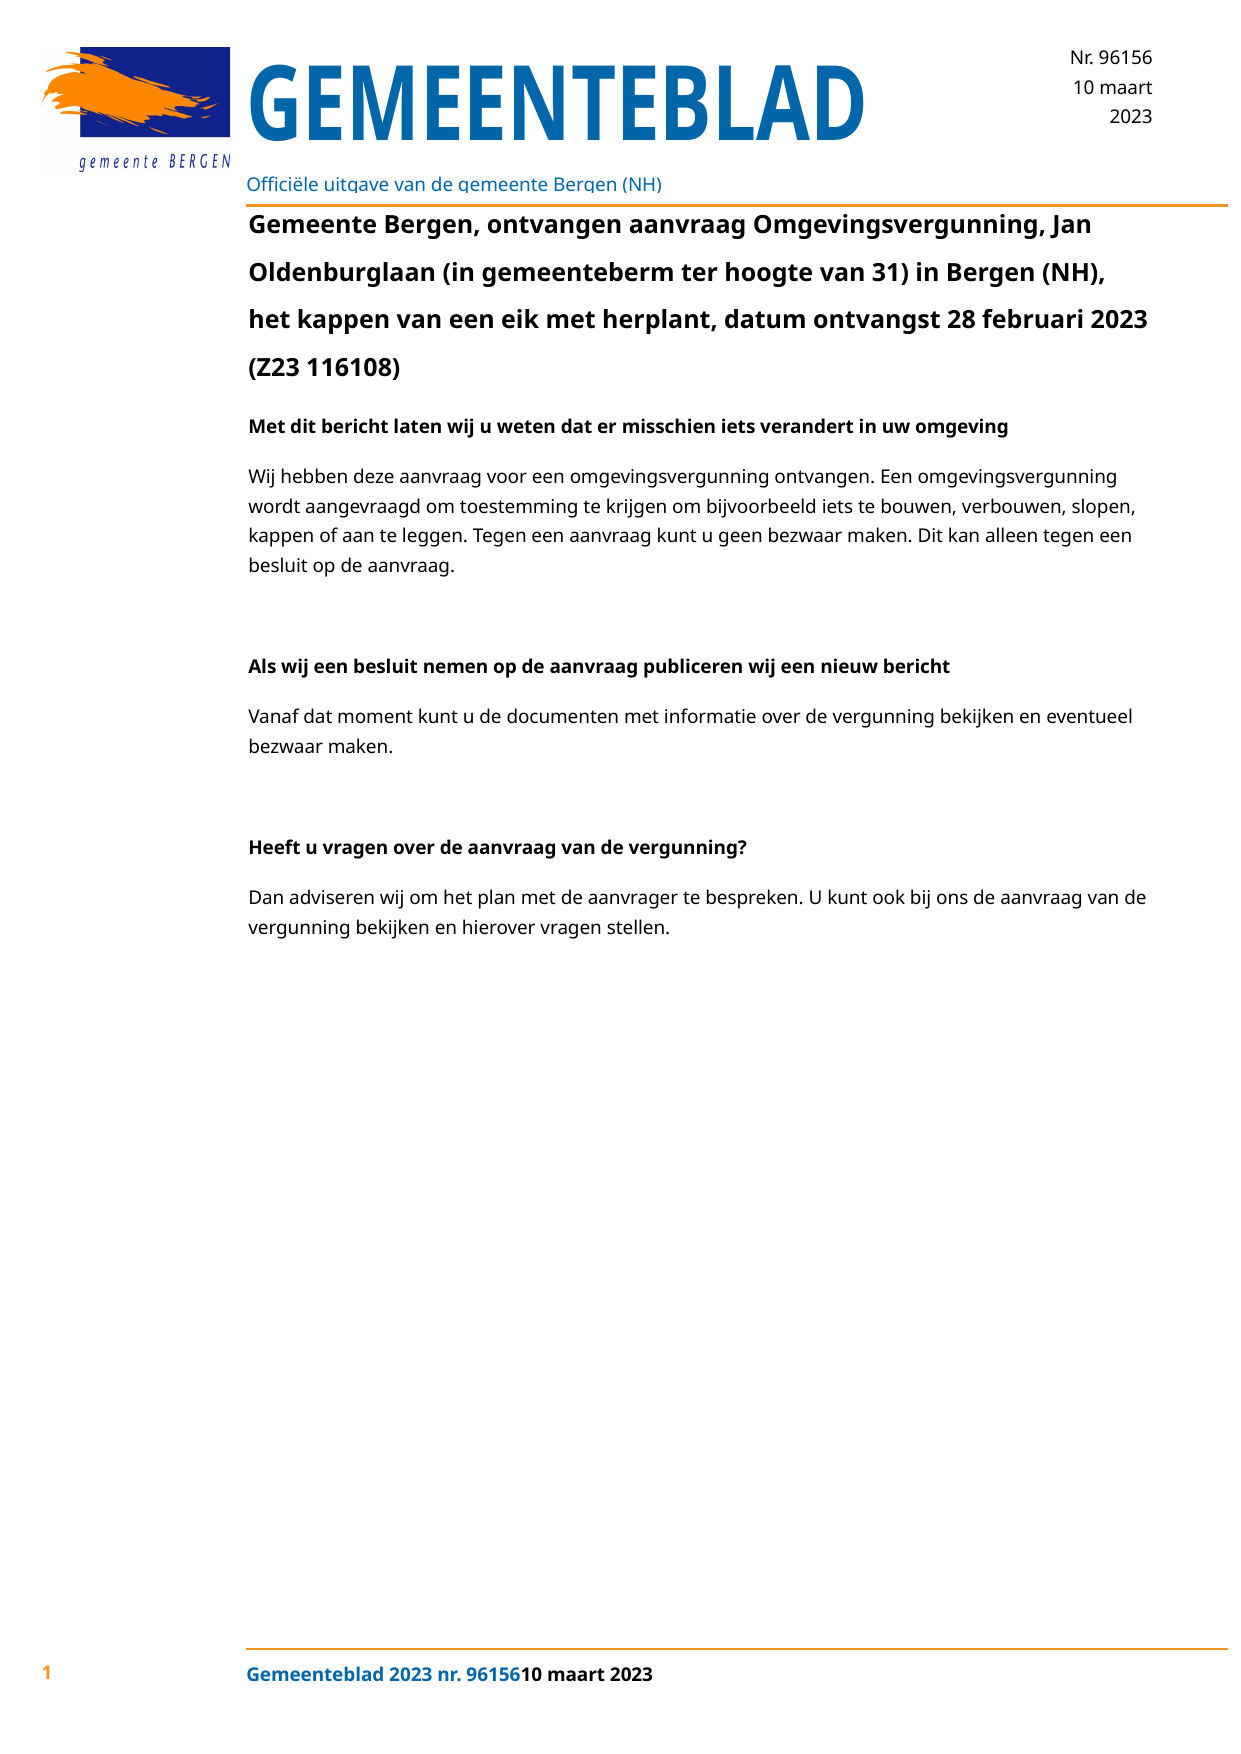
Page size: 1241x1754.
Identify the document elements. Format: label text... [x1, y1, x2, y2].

text Met dit bericht laten wij u weten dat er misschien iets verandert in uw omgeving [248, 413, 1152, 439]
text Heeft u vragen over de aanvraag van de vergunning? [248, 834, 1152, 860]
text Dan adviseren wij om het plan met de aanvrager te bespreken. U kunt ook bij ons de aanvraag van de vergunning bekijken en hierover vragen stellen. [248, 884, 1152, 940]
text Wij hebben deze aanvraag voor een omgevingsvergunning ontvangen. Een omgevingsvergunning wordt aangevraagd om toestemming te krijgen om bijvoorbeeld iets te bouwen, verbouwen, slopen, kappen of aan te leggen. Tegen een aanvraag kunt u geen bezwaar maken. Dit kan alleen tegen een besluit op de aanvraag. [248, 463, 1152, 578]
text Vanaf dat moment kunt u de documenten met informatie over de vergunning bekijken en eventueel bezwaar maken. [248, 703, 1152, 759]
picture [41, 47, 231, 172]
text Als wij een besluit nemen op de aanvraag publiceren wij een nieuw bericht [248, 653, 1152, 679]
text Gemeente Bergen, ontvangen aanvraag Omgevingsvergunning, Jan Oldenburglaan (in gemeenteberm ter hoogte van 31) in Bergen (NH), het kappen van een eik met herplant, datum ontvangst 28 februari 2023 (Z23 116108) [248, 207, 1152, 384]
